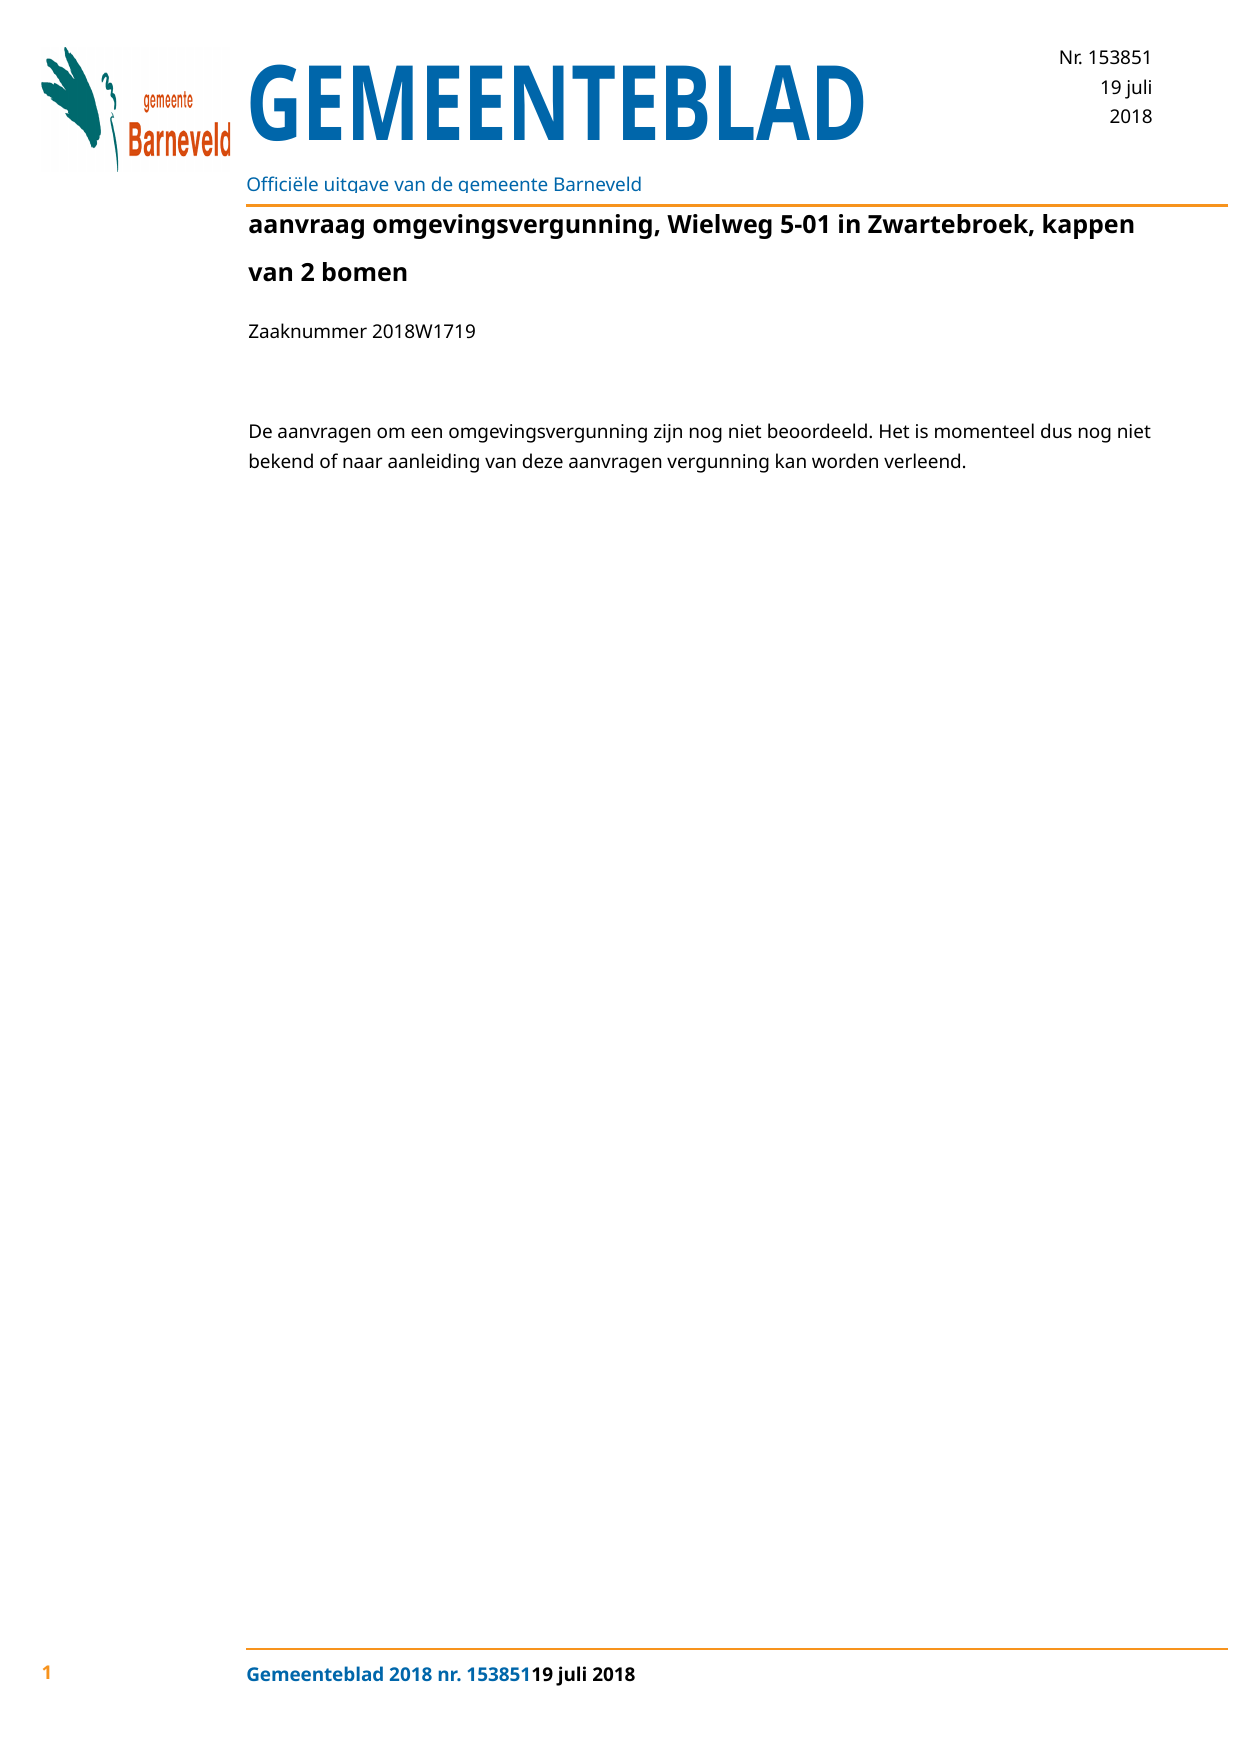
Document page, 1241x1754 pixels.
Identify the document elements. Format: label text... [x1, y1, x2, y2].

text De aanvragen om een omgevingsvergunning zijn nog niet beoordeeld. Het is momenteel dus nog niet bekend of naar aanleiding van deze aanvragen vergunning kan worden verleend. [248, 419, 1152, 474]
text Zaaknummer 2018W1719 [248, 318, 1152, 344]
text aanvraag omgevingsvergunning, Wielweg 5-01 in Zwartebroek, kappen van 2 bomen [248, 207, 1152, 288]
picture [41, 47, 231, 172]
